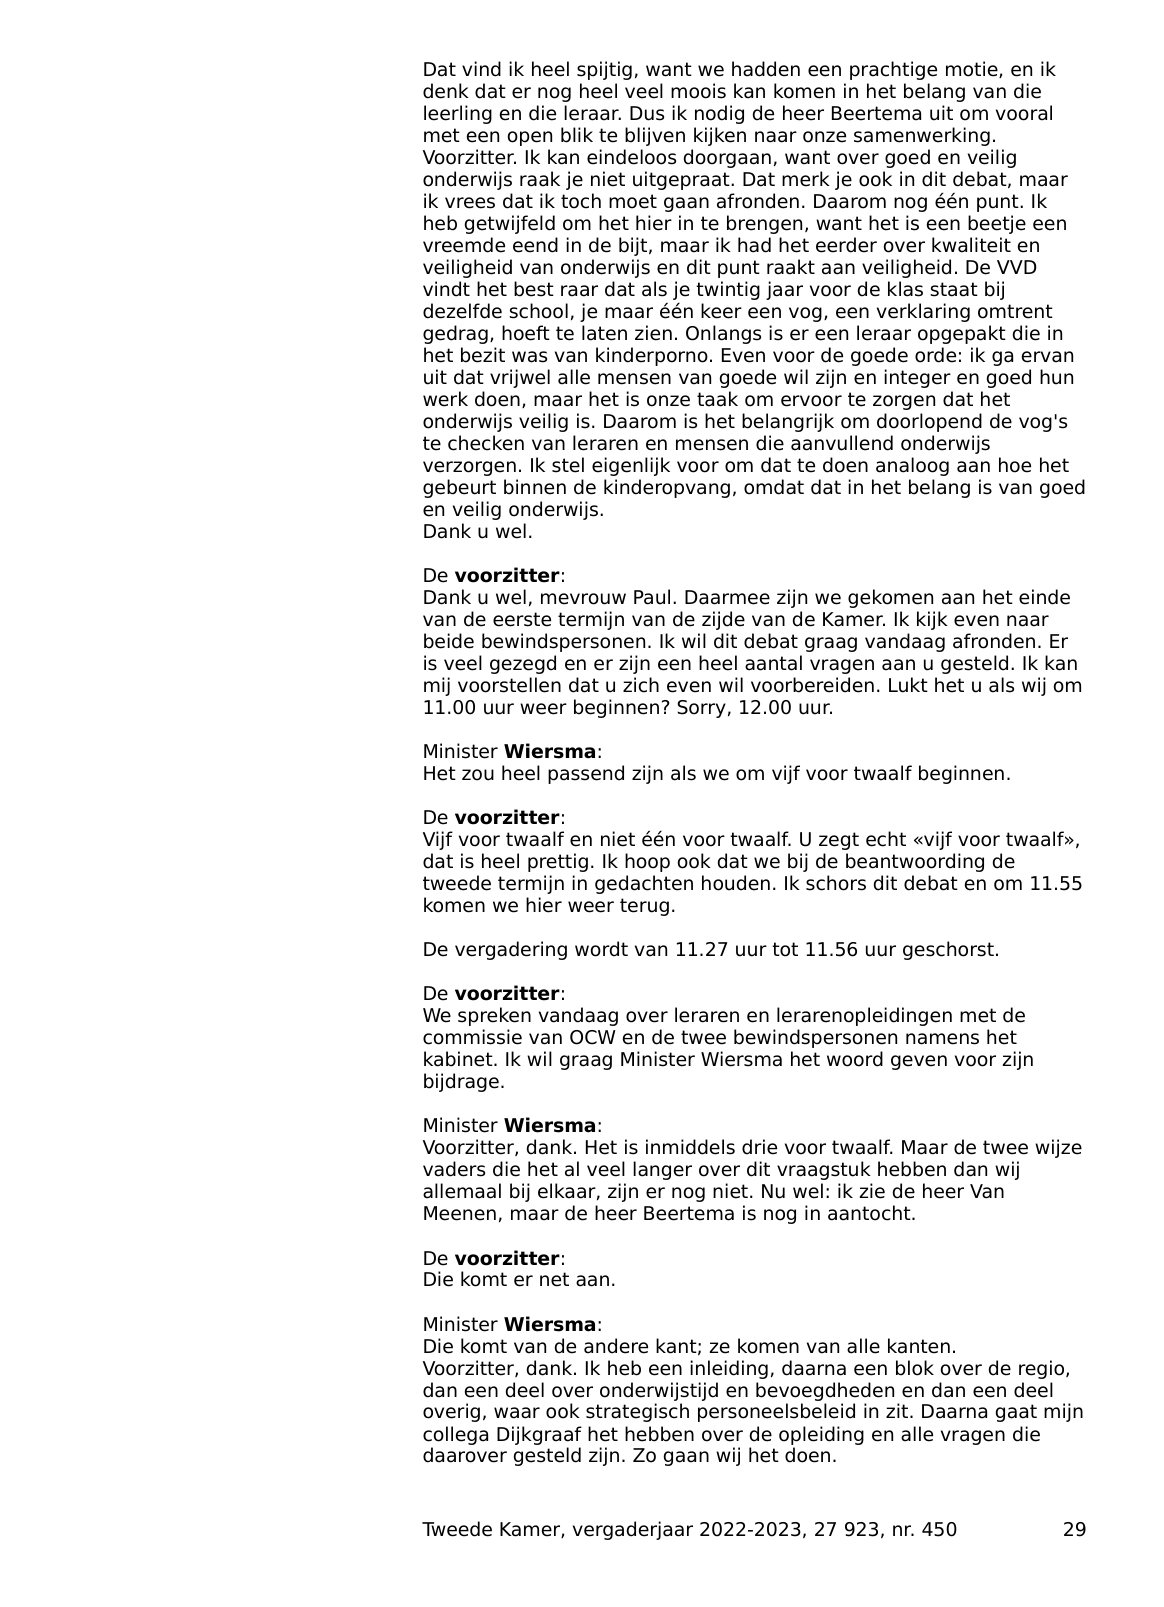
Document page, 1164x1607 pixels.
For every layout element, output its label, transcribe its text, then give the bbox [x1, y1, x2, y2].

text De voorzitter: [422, 807, 1087, 829]
text We spreken vandaag over leraren en lerarenopleidingen met de commissie van OCW en de twee bewindspersonen namens het kabinet. Ik wil graag Minister Wiersma het woord geven voor zijn bijdrage. [422, 1005, 1087, 1093]
text Voorzitter, dank. Ik heb een inleiding, daarna een blok over de regio, dan een deel over onderwijstijd en bevoegdheden en dan een deel overig, waar ook strategisch personeelsbeleid in zit. Daarna gaat mijn collega Dijkgraaf het hebben over de opleiding en alle vragen die daarover gesteld zijn. Zo gaan wij het doen. [422, 1357, 1087, 1467]
text De voorzitter: [422, 983, 1087, 1005]
text Het zou heel passend zijn als we om vijf voor twaalf beginnen. [422, 763, 1087, 785]
text Voorzitter. Ik kan eindeloos doorgaan, want over goed en veilig onderwijs raak je niet uitgepraat. Dat merk je ook in dit debat, maar ik vrees dat ik toch moet gaan afronden. Daarom nog één punt. Ik heb getwijfeld om het hier in te brengen, want het is een beetje een vreemde eend in de bijt, maar ik had het eerder over kwaliteit en veiligheid van onderwijs en dit punt raakt aan veiligheid. De VVD vindt het best raar dat als je twintig jaar voor de klas staat bij dezelfde school, je maar één keer een vog, een verklaring omtrent gedrag, hoeft te laten zien. Onlangs is er een leraar opgepakt die in het bezit was van kinderporno. Even voor de goede orde: ik ga ervan uit dat vrijwel alle mensen van goede wil zijn en integer en goed hun werk doen, maar het is onze taak om ervoor te zorgen dat het onderwijs veilig is. Daarom is het belangrijk om doorlopend de vog's te checken van leraren en mensen die aanvullend onderwijs verzorgen. Ik stel eigenlijk voor om dat te doen analoog aan hoe het gebeurt binnen de kinderopvang, omdat dat in het belang is van goed en veilig onderwijs. [422, 147, 1087, 521]
text Dat vind ik heel spijtig, want we hadden een prachtige motie, en ik denk dat er nog heel veel moois kan komen in het belang van die leerling en die leraar. Dus ik nodig de heer Beertema uit om vooral met een open blik te blijven kijken naar onze samenwerking. [422, 59, 1087, 147]
text Voorzitter, dank. Het is inmiddels drie voor twaalf. Maar de twee wijze vaders die het al veel langer over dit vraagstuk hebben dan wij allemaal bij elkaar, zijn er nog niet. Nu wel: ik zie de heer Van Meenen, maar de heer Beertema is nog in aantocht. [422, 1137, 1087, 1225]
text De voorzitter: [422, 565, 1087, 587]
text Minister Wiersma: [422, 1115, 1087, 1137]
text Minister Wiersma: [422, 1313, 1087, 1336]
text Vijf voor twaalf en niet één voor twaalf. U zegt echt «vijf voor twaalf», dat is heel prettig. Ik hoop ook dat we bij de beantwoording de tweede termijn in gedachten houden. Ik schors dit debat en om 11.55 komen we hier weer terug. [422, 829, 1087, 917]
text Die komt er net aan. [422, 1269, 1087, 1291]
text Minister Wiersma: [422, 741, 1087, 763]
text De vergadering wordt van 11.27 uur tot 11.56 uur geschorst. [422, 939, 1087, 961]
text Dank u wel. [422, 521, 1087, 543]
text Dank u wel, mevrouw Paul. Daarmee zijn we gekomen aan het einde van de eerste termijn van de zijde van de Kamer. Ik kijk even naar beide bewindspersonen. Ik wil dit debat graag vandaag afronden. Er is veel gezegd en er zijn een heel aantal vragen aan u gesteld. Ik kan mij voorstellen dat u zich even wil voorbereiden. Lukt het u als wij om 11.00 uur weer beginnen? Sorry, 12.00 uur. [422, 587, 1087, 719]
text De voorzitter: [422, 1247, 1087, 1269]
text Die komt van de andere kant; ze komen van alle kanten. [422, 1336, 1087, 1357]
